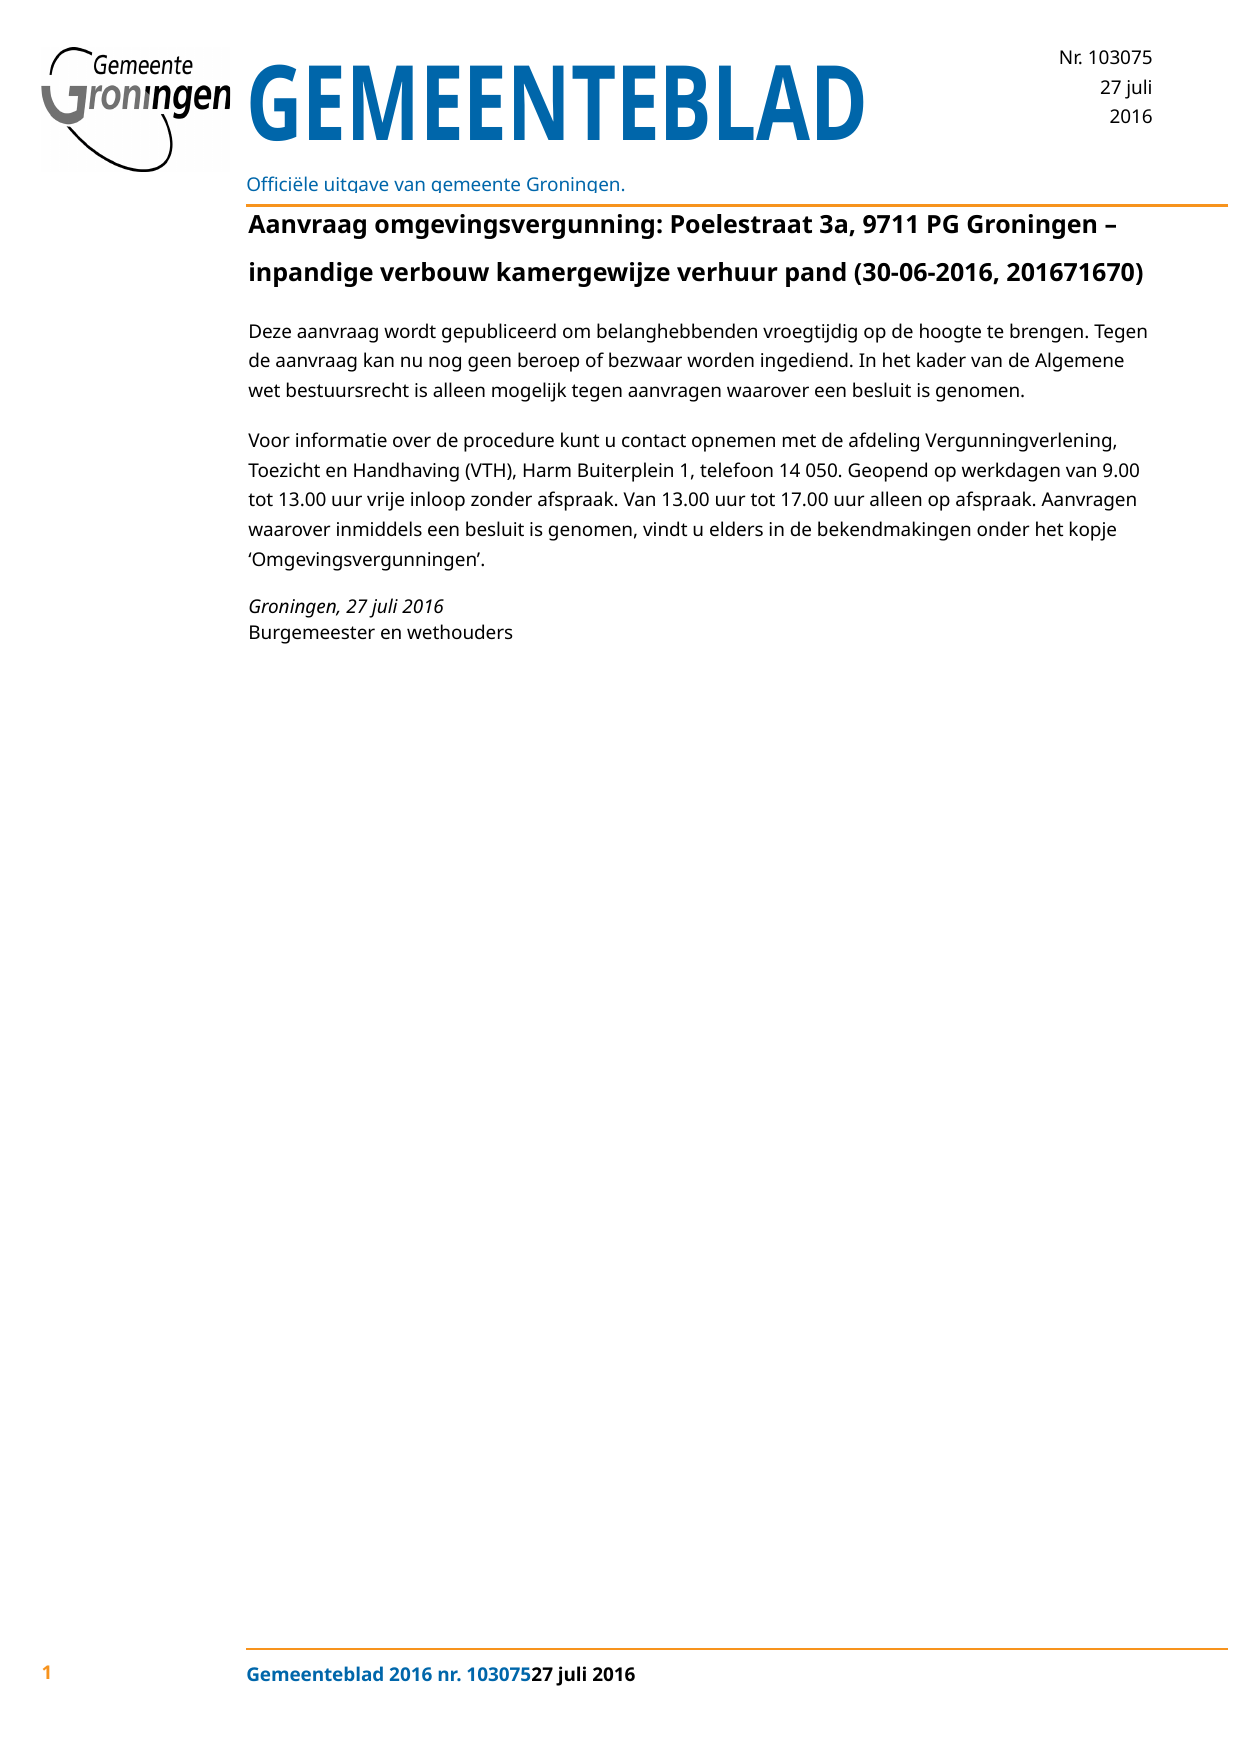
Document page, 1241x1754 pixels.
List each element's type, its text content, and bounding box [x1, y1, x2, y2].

text Burgemeester en wethouders [248, 619, 1152, 645]
picture [41, 47, 231, 172]
text Groningen, 27 juli 2016 [248, 594, 1152, 619]
text Voor informatie over de procedure kunt u contact opnemen met de afdeling Vergunningverlening, Toezicht en Handhaving (VTH), Harm Buiterplein 1, telefoon 14 050. Geopend op werkdagen van 9.00 tot 13.00 uur vrije inloop zonder afspraak. Van 13.00 uur tot 17.00 uur alleen op afspraak. Aanvragen waarover inmiddels een besluit is genomen, vindt u elders in de bekendmakingen onder het kopje ‘Omgevingsvergunningen’. [248, 427, 1152, 572]
text Aanvraag omgevingsvergunning: Poelestraat 3a, 9711 PG Groningen –inpandige verbouw kamergewijze verhuur pand (30-06-2016, 201671670) [248, 207, 1152, 288]
text Deze aanvraag wordt gepubliceerd om belanghebbenden vroegtijdig op de hoogte te brengen. Tegen de aanvraag kan nu nog geen beroep of bezwaar worden ingediend. In het kader van de Algemene wet bestuursrecht is alleen mogelijk tegen aanvragen waarover een besluit is genomen. [248, 318, 1152, 403]
